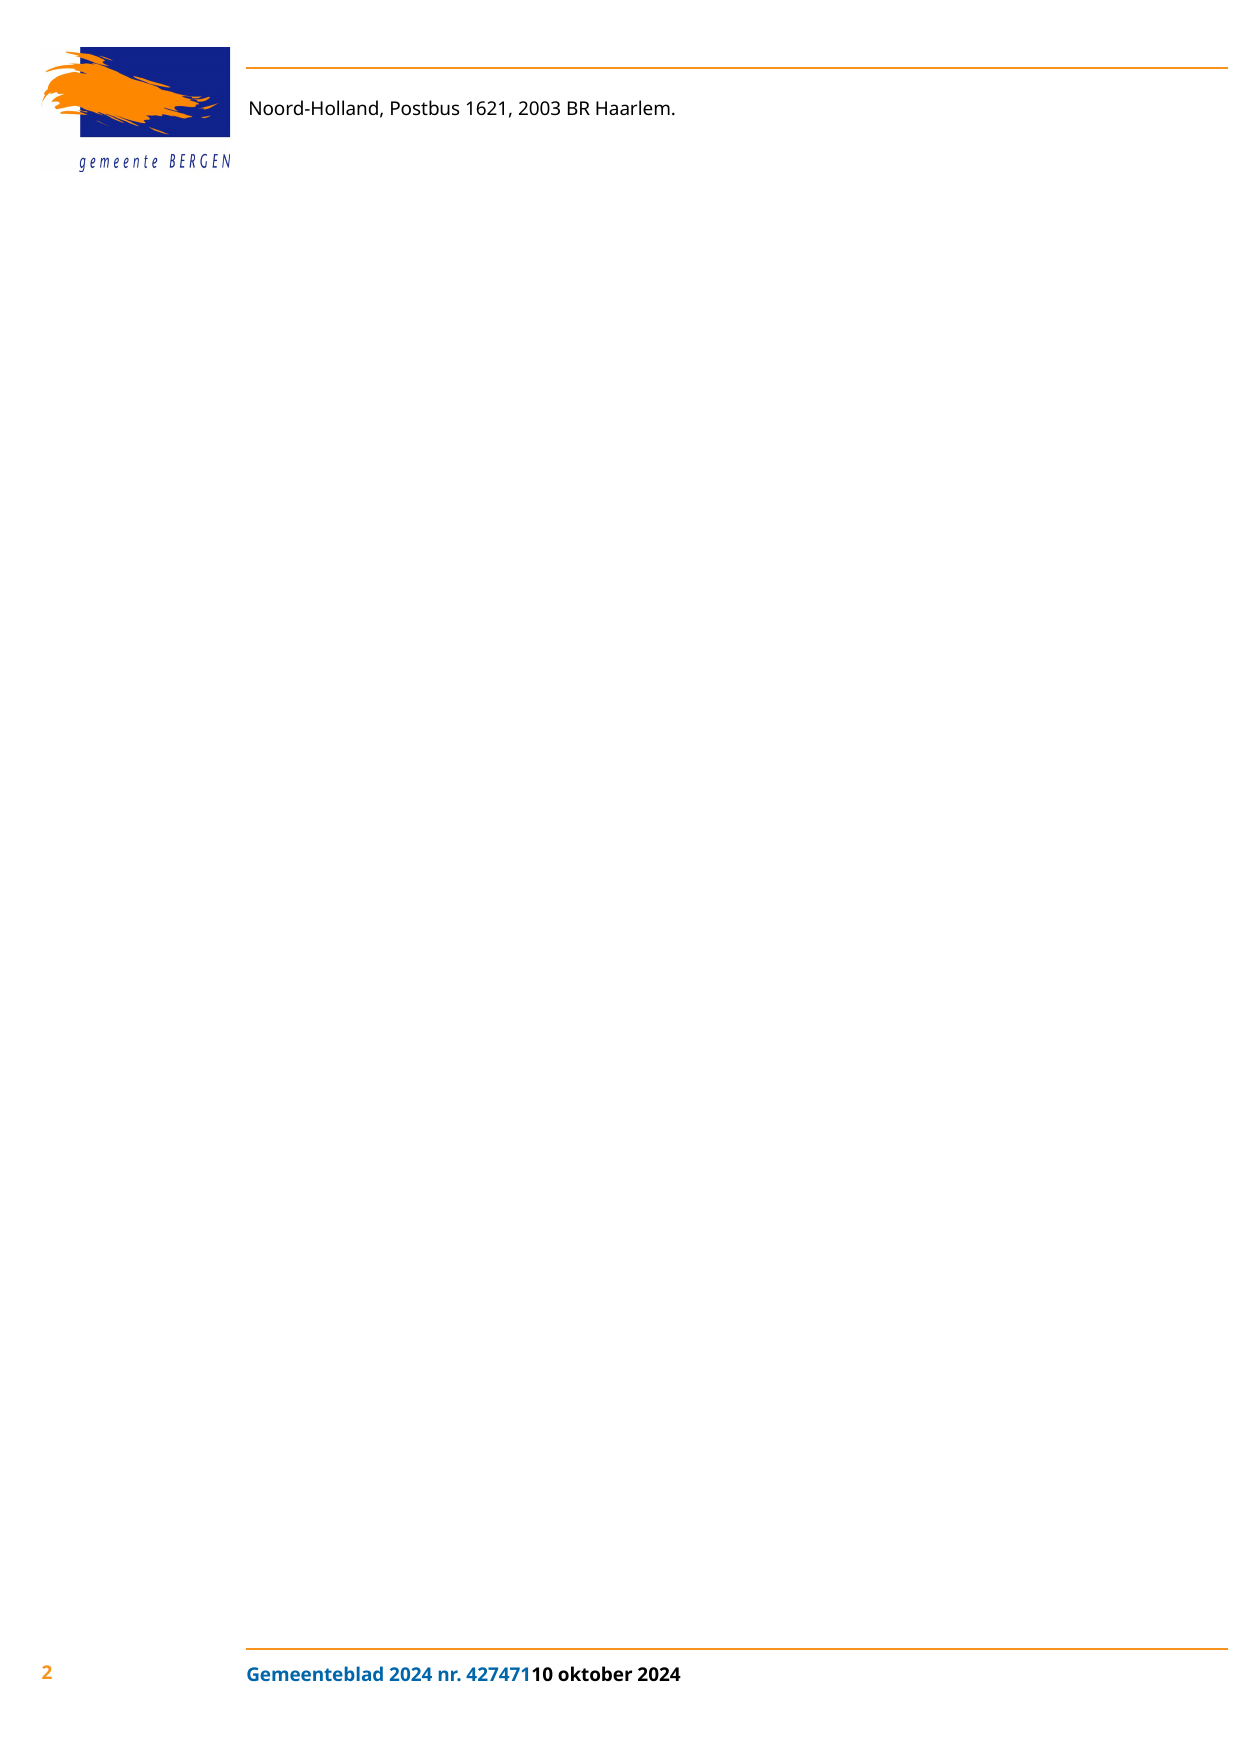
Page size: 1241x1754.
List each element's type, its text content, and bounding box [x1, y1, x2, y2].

text Noord-Holland, Postbus 1621, 2003 BR Haarlem. [248, 95, 1152, 121]
picture [41, 47, 231, 172]
